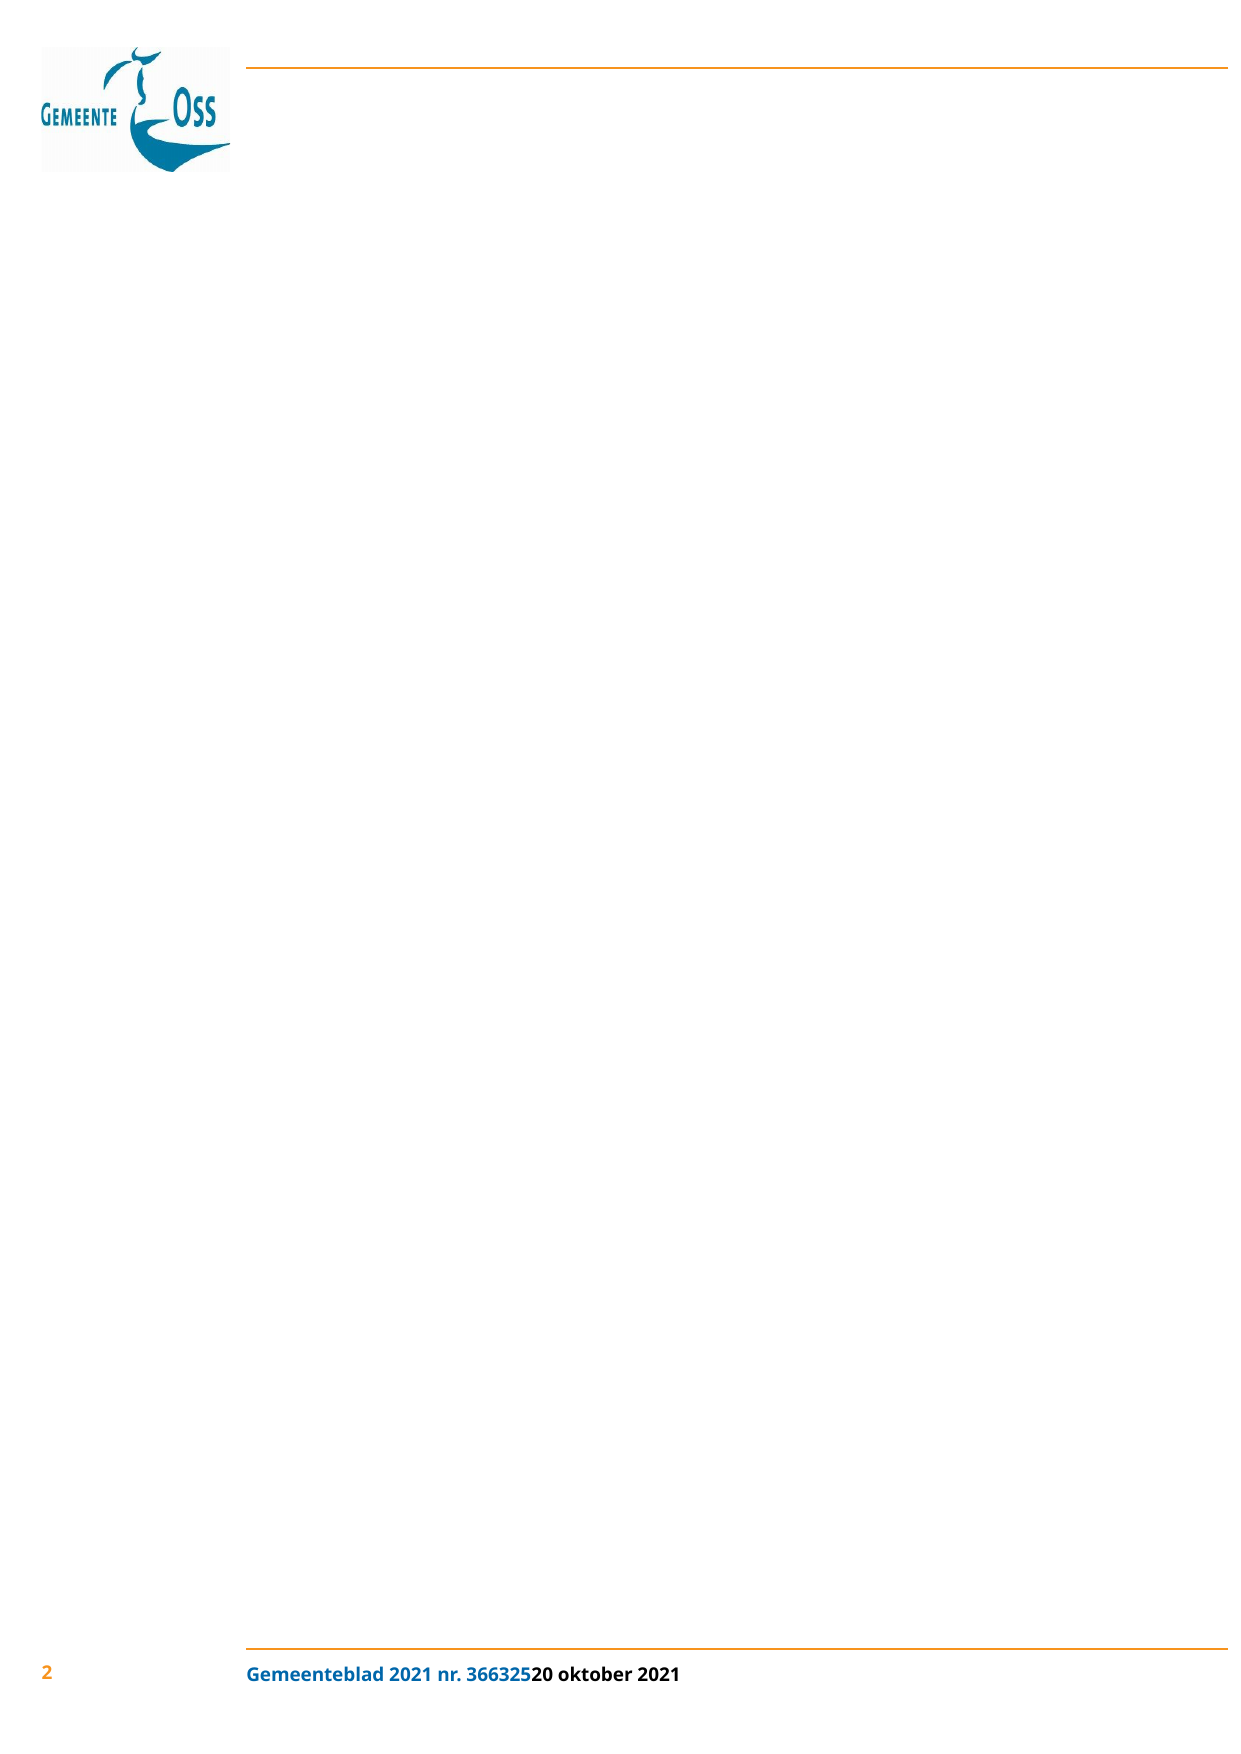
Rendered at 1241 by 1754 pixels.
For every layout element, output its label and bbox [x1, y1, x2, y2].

picture [41, 47, 231, 172]
